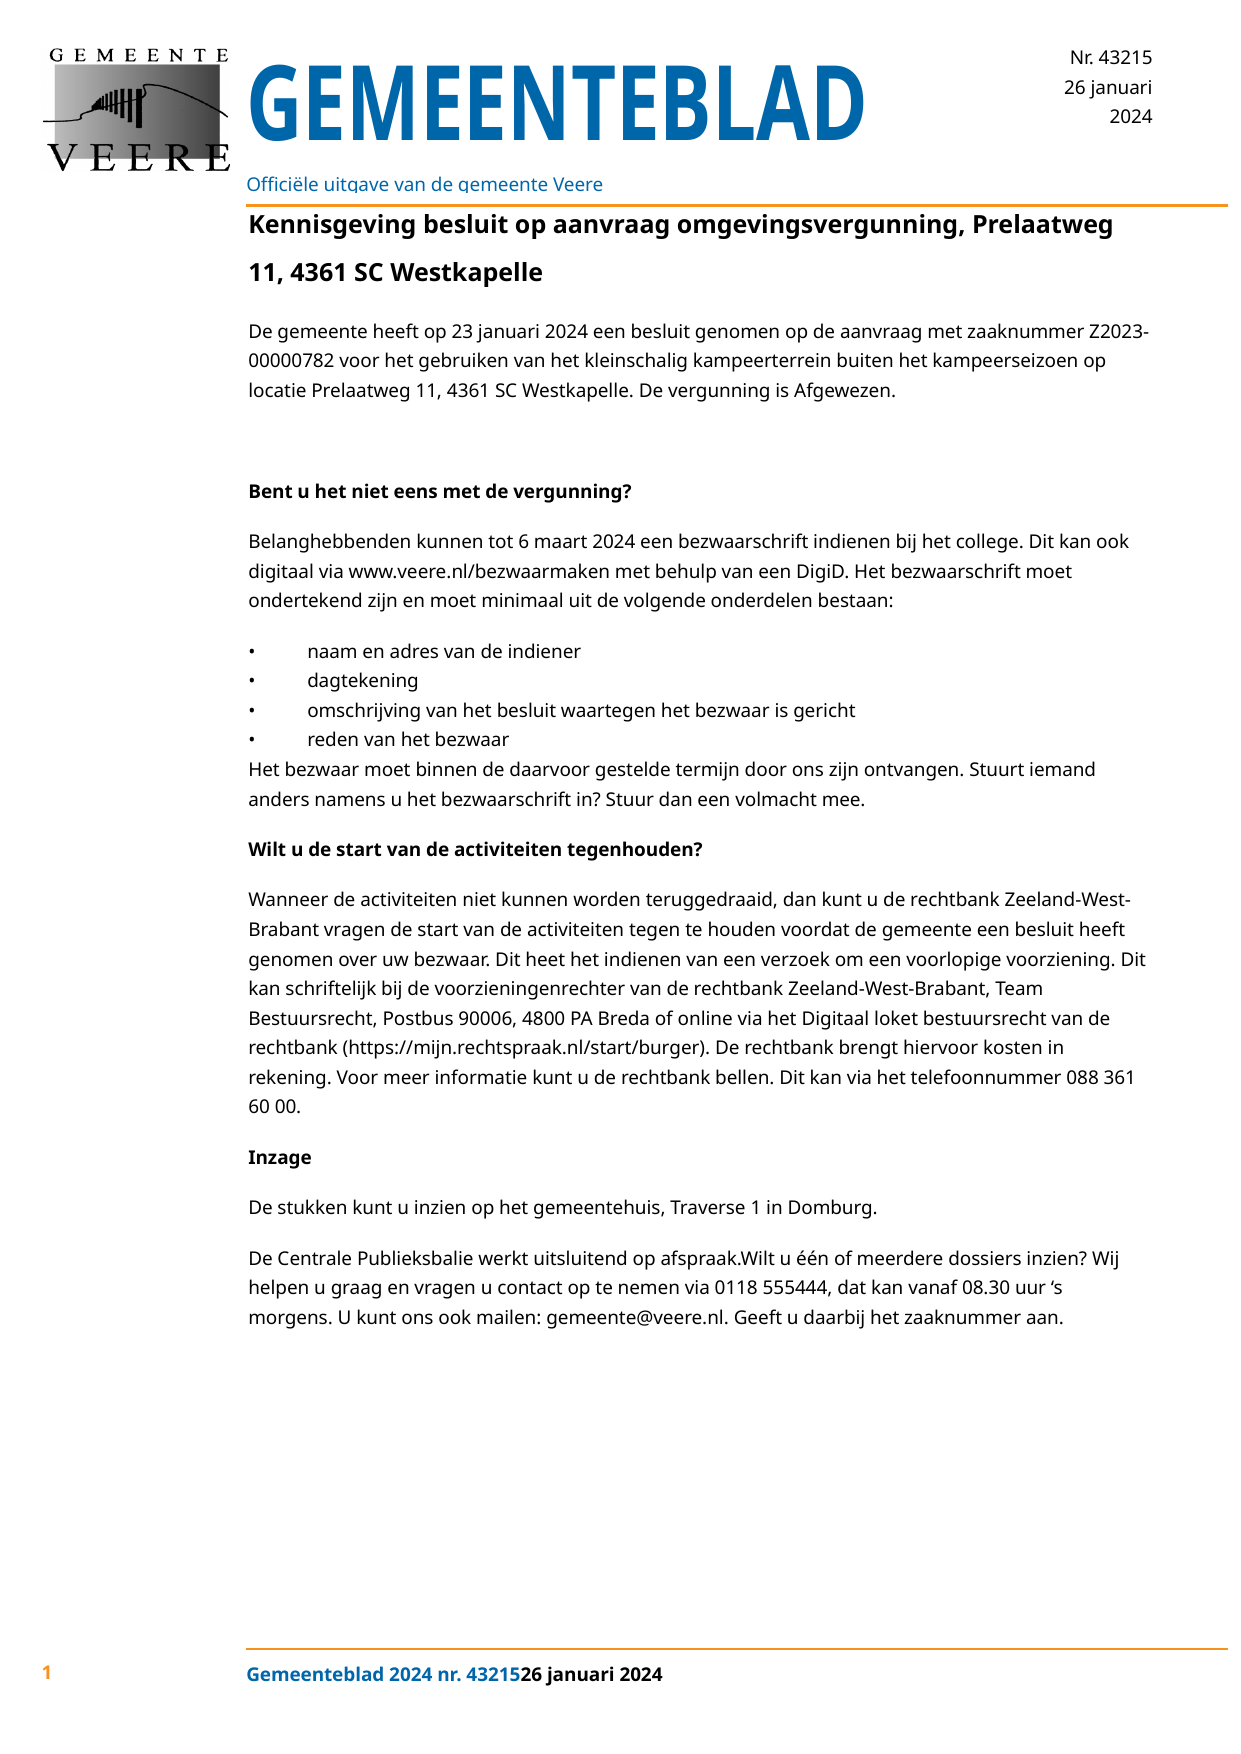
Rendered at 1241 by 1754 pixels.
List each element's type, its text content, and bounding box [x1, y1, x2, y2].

text Belanghebbenden kunnen tot 6 maart 2024 een bezwaarschrift indienen bij het college. Dit kan ook digitaal via www.veere.nl/bezwaarmaken met behulp van een DigiD. Het bezwaarschrift moet ondertekend zijn en moet minimaal uit de volgende onderdelen bestaan: [248, 528, 1152, 613]
text Wilt u de start van de activiteiten tegenhouden? [248, 836, 1152, 862]
picture [41, 47, 231, 172]
list omschrijving van het besluit waartegen het bezwaar is gericht [248, 697, 1152, 723]
list dagtekening [248, 667, 1152, 693]
text De stukken kunt u inzien op het gemeentehuis, Traverse 1 in Domburg. [248, 1194, 1152, 1220]
text Het bezwaar moet binnen de daarvoor gestelde termijn door ons zijn ontvangen. Stuurt iemand anders namens u het bezwaarschrift in? Stuur dan een volmacht mee. [248, 756, 1152, 812]
list reden van het bezwaar [248, 727, 1152, 752]
text Bent u het niet eens met de vergunning? [248, 478, 1152, 504]
text Kennisgeving besluit op aanvraag omgevingsvergunning, Prelaatweg 11, 4361 SC Westkapelle [248, 207, 1152, 288]
text De Centrale Publieksbalie werkt uitsluitend op afspraak.Wilt u één of meerdere dossiers inzien? Wij helpen u graag en vragen u contact op te nemen via 0118 555444, dat kan vanaf 08.30 uur ‘s morgens. U kunt ons ook mailen: gemeente@veere.nl. Geeft u daarbij het zaaknummer aan. [248, 1245, 1152, 1330]
list naam en adres van de indiener [248, 638, 1152, 664]
text Wanneer de activiteiten niet kunnen worden teruggedraaid, dan kunt u de rechtbank Zeeland-West-Brabant vragen de start van de activiteiten tegen te houden voordat de gemeente een besluit heeft genomen over uw bezwaar. Dit heet het indienen van een verzoek om een voorlopige voorziening. Dit kan schriftelijk bij de voorzieningenrechter van de rechtbank Zeeland-West-Brabant, Team Bestuursrecht, Postbus 90006, 4800 PA Breda of online via het Digitaal loket bestuursrecht van de rechtbank (https://mijn.rechtspraak.nl/start/burger). De rechtbank brengt hiervoor kosten in rekening. Voor meer informatie kunt u de rechtbank bellen. Dit kan via het telefoonnummer 088 361 60 00. [248, 887, 1152, 1119]
text De gemeente heeft op 23 januari 2024 een besluit genomen op de aanvraag met zaaknummer Z2023-00000782 voor het gebruiken van het kleinschalig kampeerterrein buiten het kampeerseizoen op locatie Prelaatweg 11, 4361 SC Westkapelle. De vergunning is Afgewezen. [248, 318, 1152, 403]
text Inzage [248, 1144, 1152, 1170]
